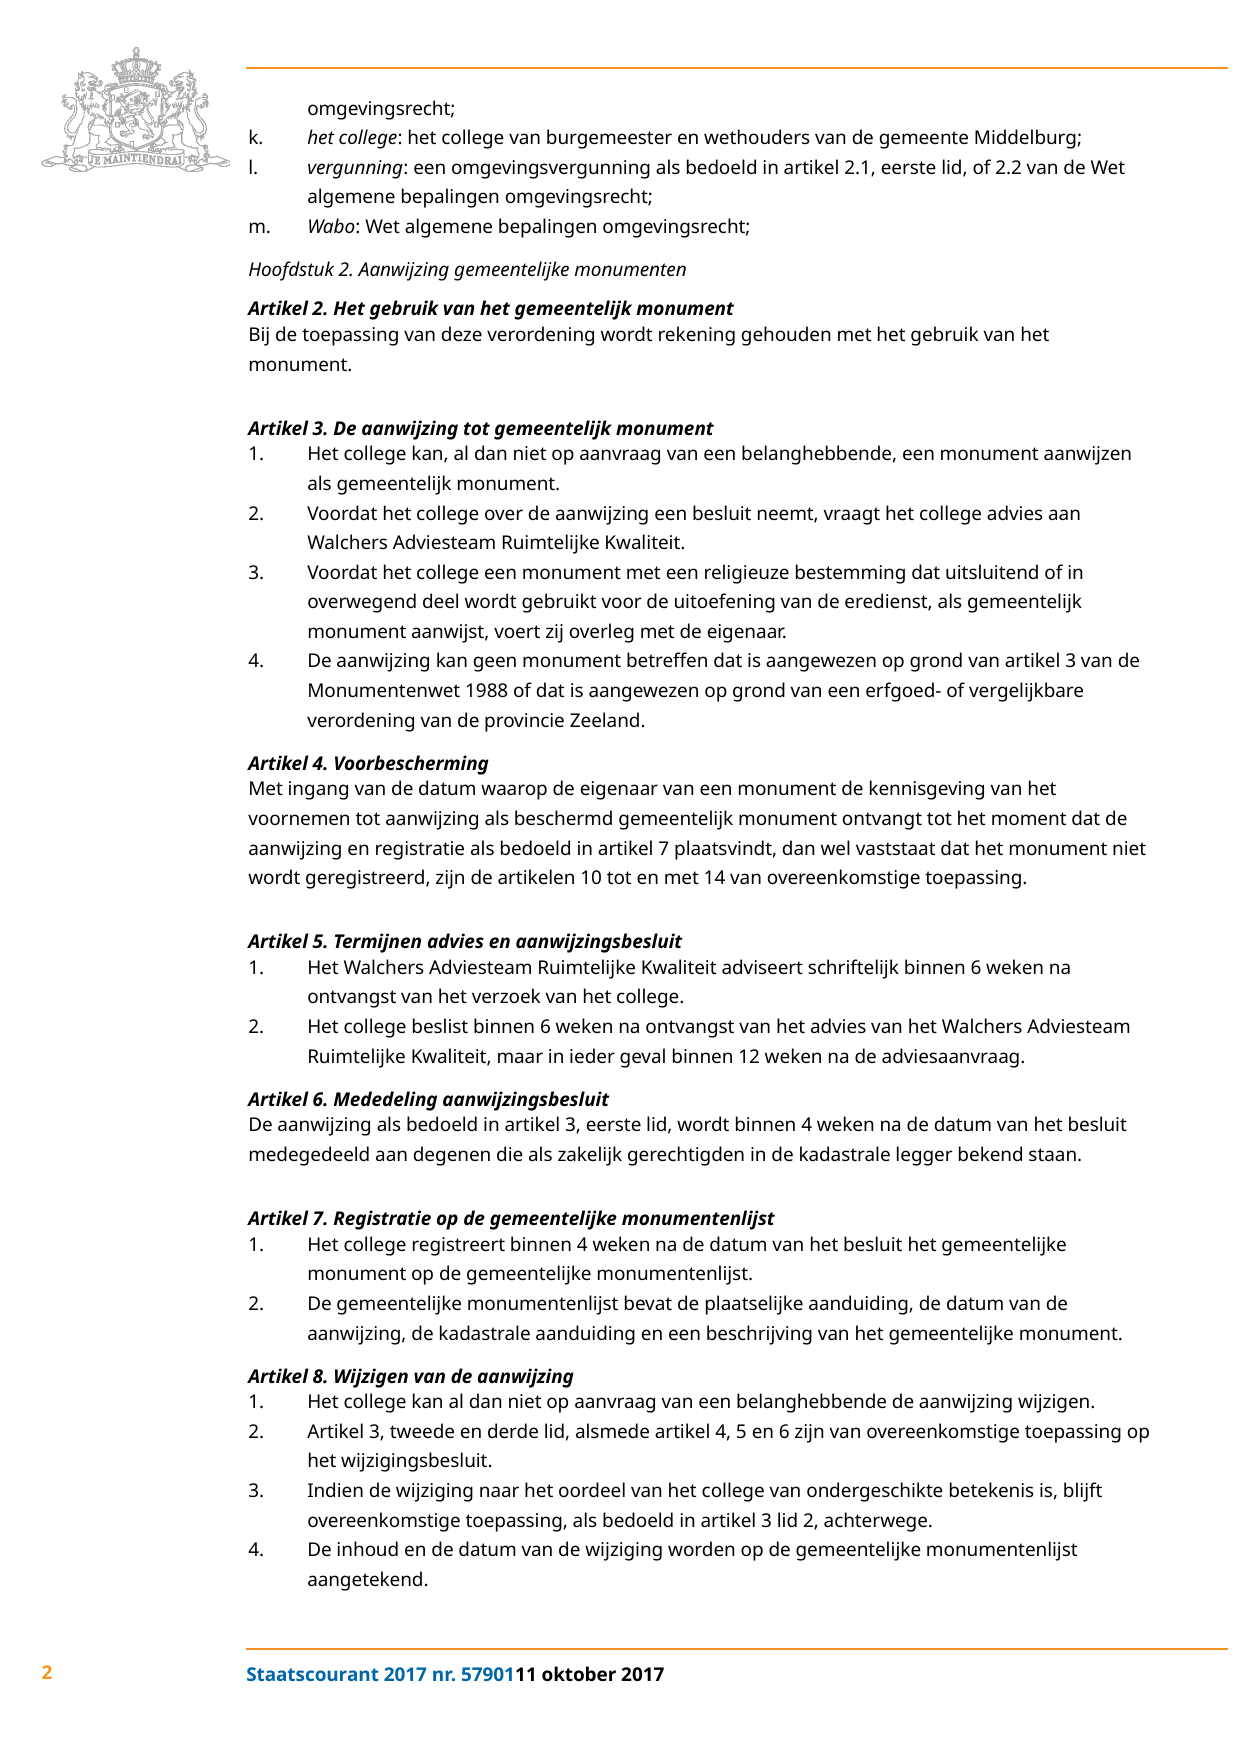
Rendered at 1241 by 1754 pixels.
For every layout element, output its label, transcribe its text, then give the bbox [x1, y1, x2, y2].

list vergunning: een omgevingsvergunning als bedoeld in artikel 2.1, eerste lid, of 2.2 van de Wet algemene bepalingen omgevingsrecht; [248, 154, 1152, 209]
list Het college kan al dan niet op aanvraag van een belanghebbende de aanwijzing wijzigen. [248, 1388, 1152, 1414]
text Artikel 2. Het gebruik van het gemeentelijk monument [248, 296, 1152, 321]
list Het college registreert binnen 4 weken na de datum van het besluit het gemeentelijke monument op de gemeentelijke monumentenlijst. [248, 1231, 1152, 1286]
list Voordat het college over de aanwijzing een besluit neemt, vraagt het college advies aan Walchers Adviesteam Ruimtelijke Kwaliteit. [248, 500, 1152, 555]
list Voordat het college een monument met een religieuze bestemming dat uitsluitend of in overwegend deel wordt gebruikt voor de uitoefening van de eredienst, als gemeentelijk monument aanwijst, voert zij overleg met de eigenaar. [248, 559, 1152, 644]
picture [41, 47, 231, 172]
text Bij de toepassing van deze verordening wordt rekening gehouden met het gebruik van het monument. [248, 321, 1152, 377]
list omgevingsrecht; [248, 95, 1152, 121]
list Het Walchers Adviesteam Ruimtelijke Kwaliteit adviseert schriftelijk binnen 6 weken na ontvangst van het verzoek van het college. [248, 954, 1152, 1009]
text Artikel 4. Voorbescherming [248, 750, 1152, 776]
text Artikel 5. Termijnen advies en aanwijzingsbesluit [248, 928, 1152, 954]
text Hoofdstuk 2. Aanwijzing gemeentelijke monumenten [248, 256, 1152, 282]
text Artikel 3. De aanwijzing tot gemeentelijk monument [248, 415, 1152, 441]
text Artikel 6. Mededeling aanwijzingsbesluit [248, 1086, 1152, 1112]
list Indien de wijziging naar het oordeel van het college van ondergeschikte betekenis is, blijft overeenkomstige toepassing, als bedoeld in artikel 3 lid 2, achterwege. [248, 1477, 1152, 1533]
text De aanwijzing als bedoeld in artikel 3, eerste lid, wordt binnen 4 weken na de datum van het besluit medegedeeld aan degenen die als zakelijk gerechtigden in de kadastrale legger bekend staan. [248, 1112, 1152, 1167]
list Het college kan, al dan niet op aanvraag van een belanghebbende, een monument aanwijzen als gemeentelijk monument. [248, 441, 1152, 496]
list het college: het college van burgemeester en wethouders van de gemeente Middelburg; [248, 124, 1152, 150]
list De aanwijzing kan geen monument betreffen dat is aangewezen op grond van artikel 3 van de Monumentenwet 1988 of dat is aangewezen op grond van een erfgoed- of vergelijkbare verordening van de provincie Zeeland. [248, 648, 1152, 732]
text Artikel 7. Registratie op de gemeentelijke monumentenlijst [248, 1205, 1152, 1231]
list Wabo: Wet algemene bepalingen omgevingsrecht; [248, 213, 1152, 239]
text Artikel 8. Wijzigen van de aanwijzing [248, 1363, 1152, 1388]
list Artikel 3, tweede en derde lid, alsmede artikel 4, 5 en 6 zijn van overeenkomstige toepassing op het wijzigingsbesluit. [248, 1418, 1152, 1473]
list Het college beslist binnen 6 weken na ontvangst van het advies van het Walchers Adviesteam Ruimtelijke Kwaliteit, maar in ieder geval binnen 12 weken na de adviesaanvraag. [248, 1013, 1152, 1068]
list De gemeentelijke monumentenlijst bevat de plaatselijke aanduiding, de datum van de aanwijzing, de kadastrale aanduiding en een beschrijving van het gemeentelijke monument. [248, 1290, 1152, 1345]
list De inhoud en de datum van de wijziging worden op de gemeentelijke monumentenlijst aangetekend. [248, 1536, 1152, 1592]
text Met ingang van de datum waarop de eigenaar van een monument de kennisgeving van het voornemen tot aanwijzing als beschermd gemeentelijk monument ontvangt tot het moment dat de aanwijzing en registratie als bedoeld in artikel 7 plaatsvindt, dan wel vaststaat dat het monument niet wordt geregistreerd, zijn de artikelen 10 tot en met 14 van overeenkomstige toepassing. [248, 776, 1152, 890]
